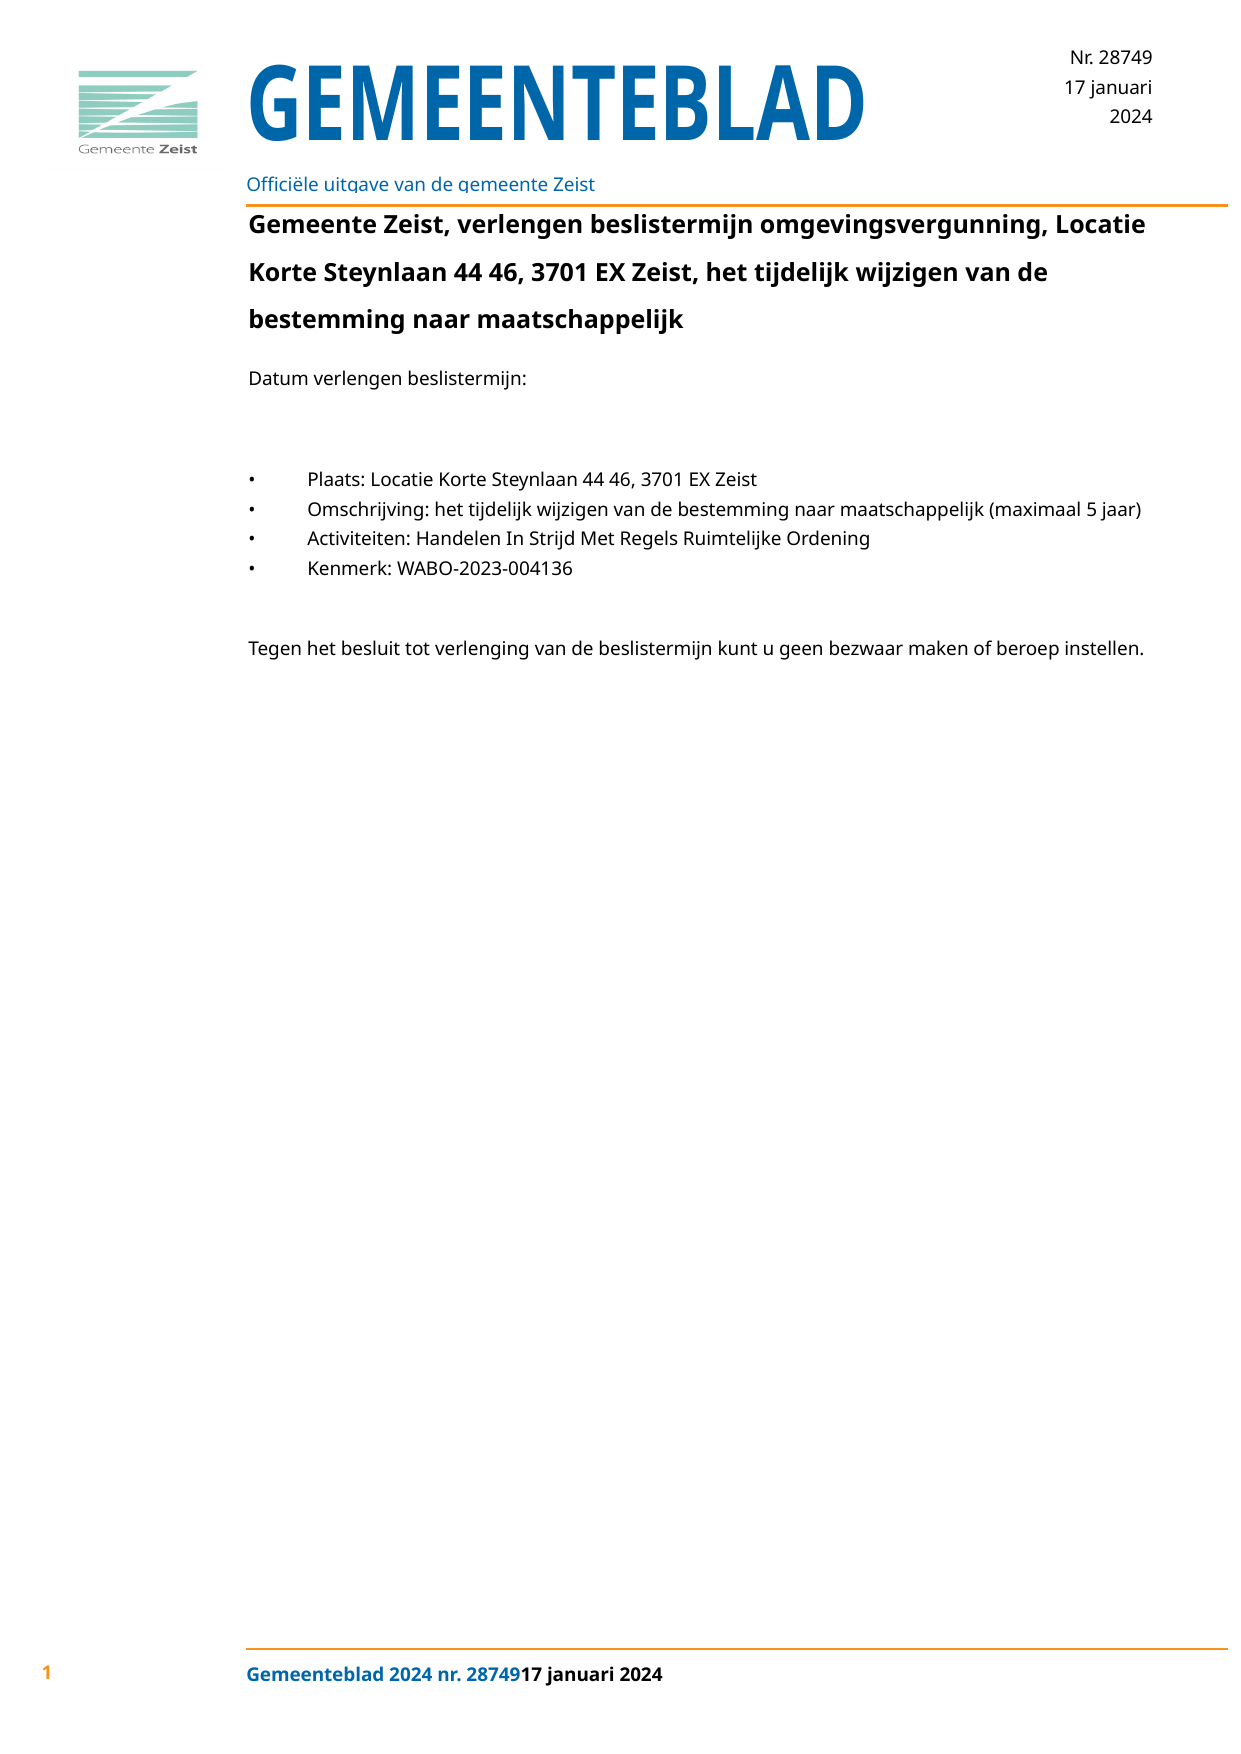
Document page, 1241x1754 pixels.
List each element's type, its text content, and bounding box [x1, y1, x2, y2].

list Plaats: Locatie Korte Steynlaan 44 46, 3701 EX Zeist [248, 466, 1152, 492]
text Gemeente Zeist, verlengen beslistermijn omgevingsvergunning, Locatie Korte Steynlaan 44 46, 3701 EX Zeist, het tijdelijk wijzigen van de bestemming naar maatschappelijk [248, 207, 1152, 336]
list Omschrijving: het tijdelijk wijzigen van de bestemming naar maatschappelijk (maximaal 5 jaar) [248, 496, 1152, 522]
text Datum verlengen beslistermijn: [248, 366, 1152, 391]
list Kenmerk: WABO-2023-004136 [248, 555, 1152, 581]
list Activiteiten: Handelen In Strijd Met Regels Ruimtelijke Ordening [248, 526, 1152, 551]
picture [41, 47, 231, 172]
text Tegen het besluit tot verlenging van de beslistermijn kunt u geen bezwaar maken of beroep instellen. [248, 635, 1152, 661]
